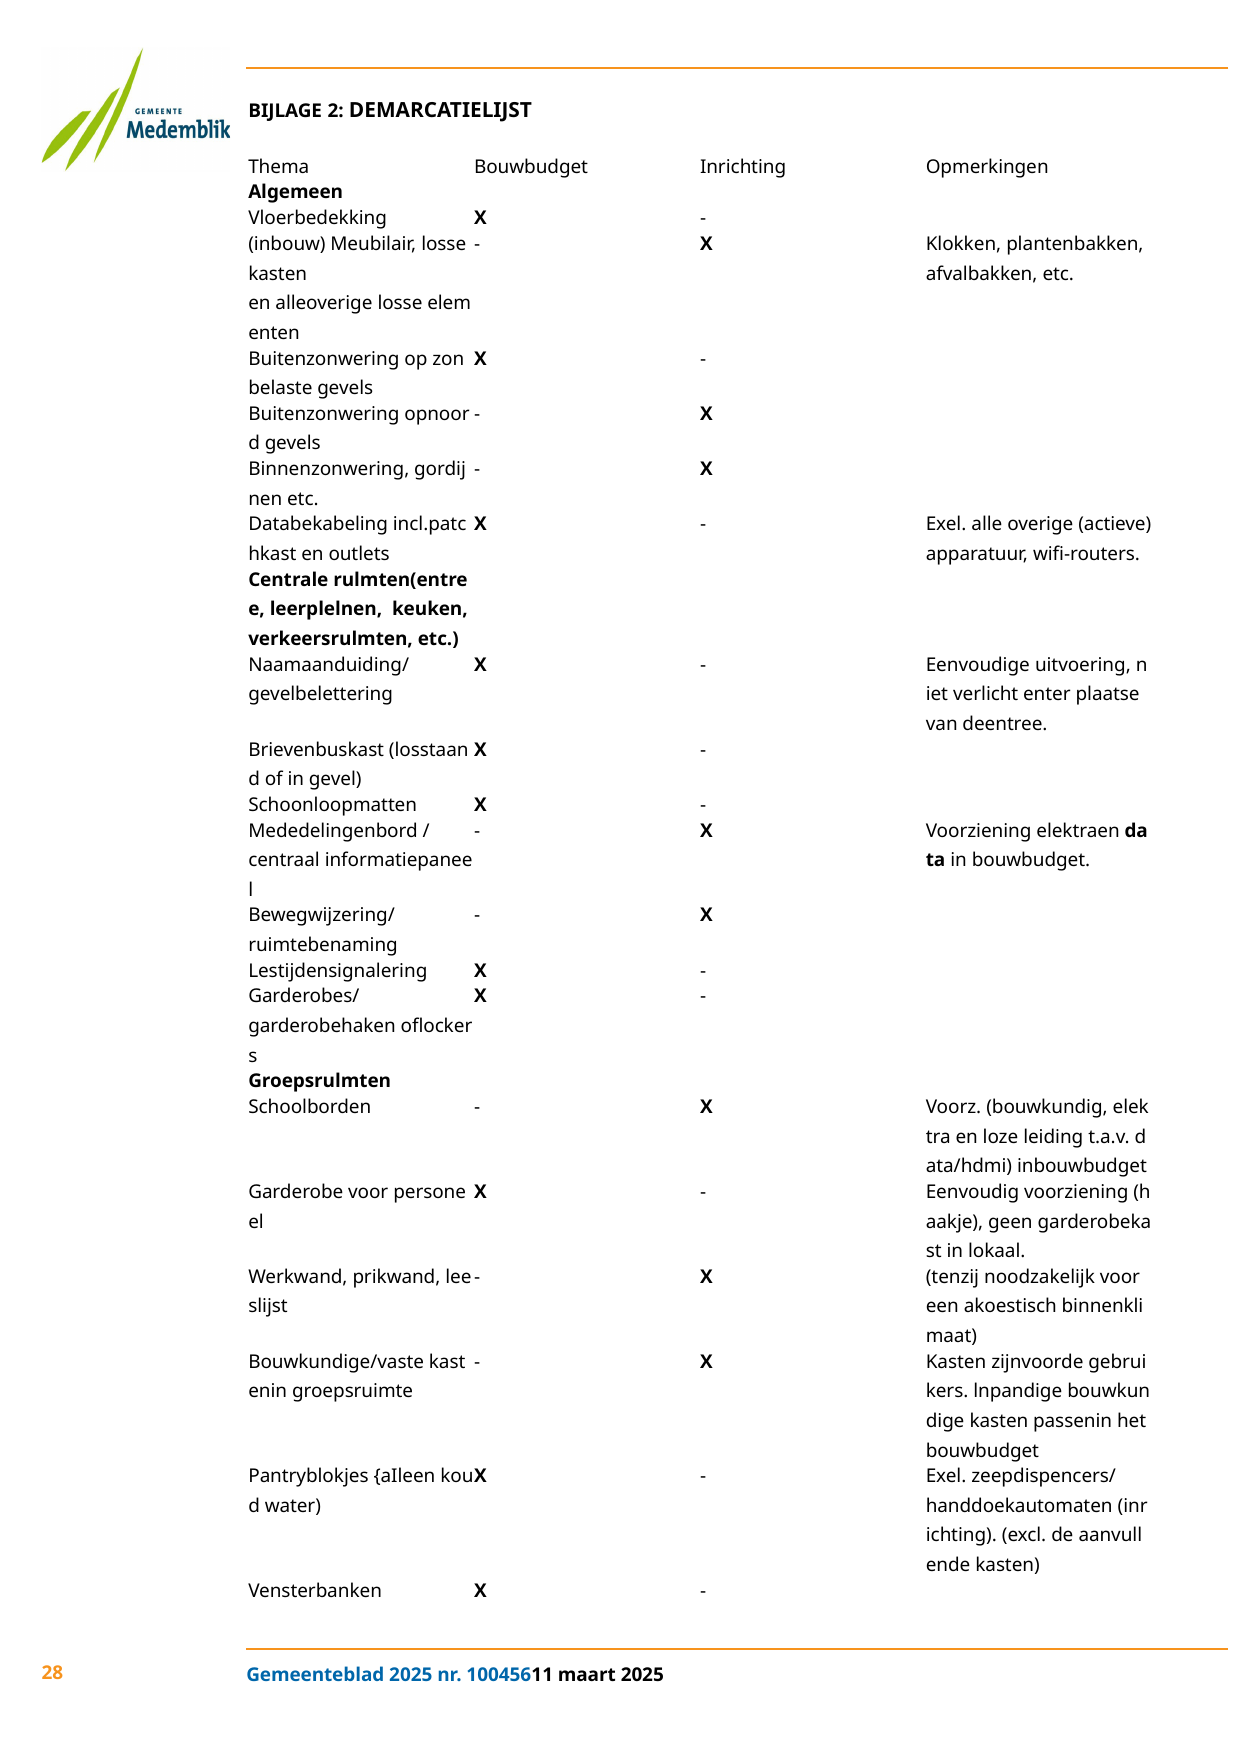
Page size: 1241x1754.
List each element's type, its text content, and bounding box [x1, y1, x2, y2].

table_header Bouwbudget [474, 153, 700, 179]
table_cell Schoonloopmatten [248, 791, 474, 817]
table_cell - [474, 1093, 700, 1178]
table_cell - [700, 957, 926, 983]
table_cell [926, 345, 1152, 400]
table_cell X [700, 1263, 926, 1348]
table_cell Exel. zeepdispencers/handdoekautomaten (inrichting). (excl. de aanvullende kasten) [926, 1463, 1152, 1577]
table_cell X [474, 1463, 700, 1577]
table_cell X [700, 817, 926, 902]
table_cell Schoolborden [248, 1093, 474, 1178]
table_cell [926, 902, 1152, 957]
table_cell Eenvoudige uitvoering, niet verlicht enter plaatse van deentree. [926, 651, 1152, 736]
table_cell - [700, 651, 926, 736]
table_cell Kasten zijnvoorde gebruikers. lnpandige bouwkundige kasten passenin het bouwbudget [926, 1348, 1152, 1462]
table_cell X [474, 205, 700, 230]
table_cell - [700, 1577, 926, 1603]
table_cell Garderobe voor personeel [248, 1178, 474, 1263]
table_cell Brievenbuskast (losstaand of in gevel) [248, 736, 474, 791]
table_cell Binnenzonwering, gordijnen etc. [248, 455, 474, 511]
table_cell Pantryblokjes {aIleen koud water) [248, 1463, 474, 1577]
table_cell X [474, 957, 700, 983]
table_cell X [474, 511, 700, 566]
table_cell Werkwand, prikwand, leeslijst [248, 1263, 474, 1348]
table_cell X [700, 400, 926, 455]
table_cell Vensterbanken [248, 1577, 474, 1603]
table_cell Klokken, plantenbakken, afvalbakken, etc. [926, 230, 1152, 345]
table_cell [700, 1068, 926, 1093]
table_cell Garderobes/garderobehaken oflockers [248, 983, 474, 1068]
table_cell Lestijdensignalering [248, 957, 474, 983]
table_cell [926, 1068, 1152, 1093]
table_cell Naamaanduiding/gevelbelettering [248, 651, 474, 736]
table_cell - [474, 1263, 700, 1348]
table_cell - [700, 983, 926, 1068]
table_header Thema [248, 153, 474, 179]
table_cell Buitenzonwering op zonbelaste gevels [248, 345, 474, 400]
table_cell - [700, 205, 926, 230]
table_cell Exel. alle overige (actieve) apparatuur, wifi-routers. [926, 511, 1152, 566]
table_cell Groepsrulmten [248, 1068, 474, 1093]
table_cell Centrale rulmten(entree, leerplelnen, keuken, verkeersrulmten, etc.) [248, 566, 474, 651]
table_cell (inbouw) Meubilair, losse kasten en alleoverige losse elementen [248, 230, 474, 345]
table_cell [926, 205, 1152, 230]
table_cell - [700, 736, 926, 791]
table_cell Vloerbedekking [248, 205, 474, 230]
table_cell - [700, 345, 926, 400]
table_cell X [474, 1178, 700, 1263]
table_cell [700, 566, 926, 651]
table_cell Databekabeling incl.patchkast en outlets [248, 511, 474, 566]
table_cell - [474, 230, 700, 345]
table_cell X [474, 1577, 700, 1603]
table_cell [926, 983, 1152, 1068]
table_cell Eenvoudig voorziening (haakje), geen garderobekast in lokaal. [926, 1178, 1152, 1263]
table_cell - [700, 1463, 926, 1577]
table_cell Bouwkundige/vaste kastenin groepsruimte [248, 1348, 474, 1462]
table_cell X [474, 736, 700, 791]
table_cell - [700, 791, 926, 817]
table_cell - [474, 817, 700, 902]
table_cell - [700, 511, 926, 566]
table_cell [926, 957, 1152, 983]
table_cell Mededelingenbord /centraal informatiepaneel [248, 817, 474, 902]
table_cell [474, 179, 700, 204]
table_cell Bewegwijzering/ruimtebenaming [248, 902, 474, 957]
table_cell X [700, 1348, 926, 1462]
table_cell [926, 179, 1152, 204]
table_cell X [700, 902, 926, 957]
table_cell - [700, 1178, 926, 1263]
table_cell Buitenzonwering opnoord gevels [248, 400, 474, 455]
table_cell (tenzij noodzakelijk voor een akoestisch binnenklimaat) [926, 1263, 1152, 1348]
table_cell X [474, 791, 700, 817]
table_cell [926, 566, 1152, 651]
table_cell [700, 179, 926, 204]
table_cell [474, 566, 700, 651]
table_cell X [700, 1093, 926, 1178]
table_cell Voorziening elektraen data in bouwbudget. [926, 817, 1152, 902]
text BIJLAGE 2: DEMARCATIELIJST [248, 95, 1152, 123]
table_cell X [700, 455, 926, 511]
table_cell - [474, 400, 700, 455]
table_cell [926, 400, 1152, 455]
table_cell - [474, 455, 700, 511]
table_cell X [700, 230, 926, 345]
table_header Opmerkingen [926, 153, 1152, 179]
picture [41, 47, 231, 172]
table_cell [474, 1068, 700, 1093]
table_cell X [474, 983, 700, 1068]
table_header Inrichting [700, 153, 926, 179]
table_cell - [474, 902, 700, 957]
table_cell Algemeen [248, 179, 474, 204]
table_cell [926, 1577, 1152, 1603]
table_cell X [474, 345, 700, 400]
table_cell [926, 455, 1152, 511]
table_cell Voorz. (bouwkundig, elektra en loze leiding t.a.v. data/hdmi) inbouwbudget [926, 1093, 1152, 1178]
table_cell - [474, 1348, 700, 1462]
table_cell [926, 791, 1152, 817]
table_cell [926, 736, 1152, 791]
table_cell X [474, 651, 700, 736]
